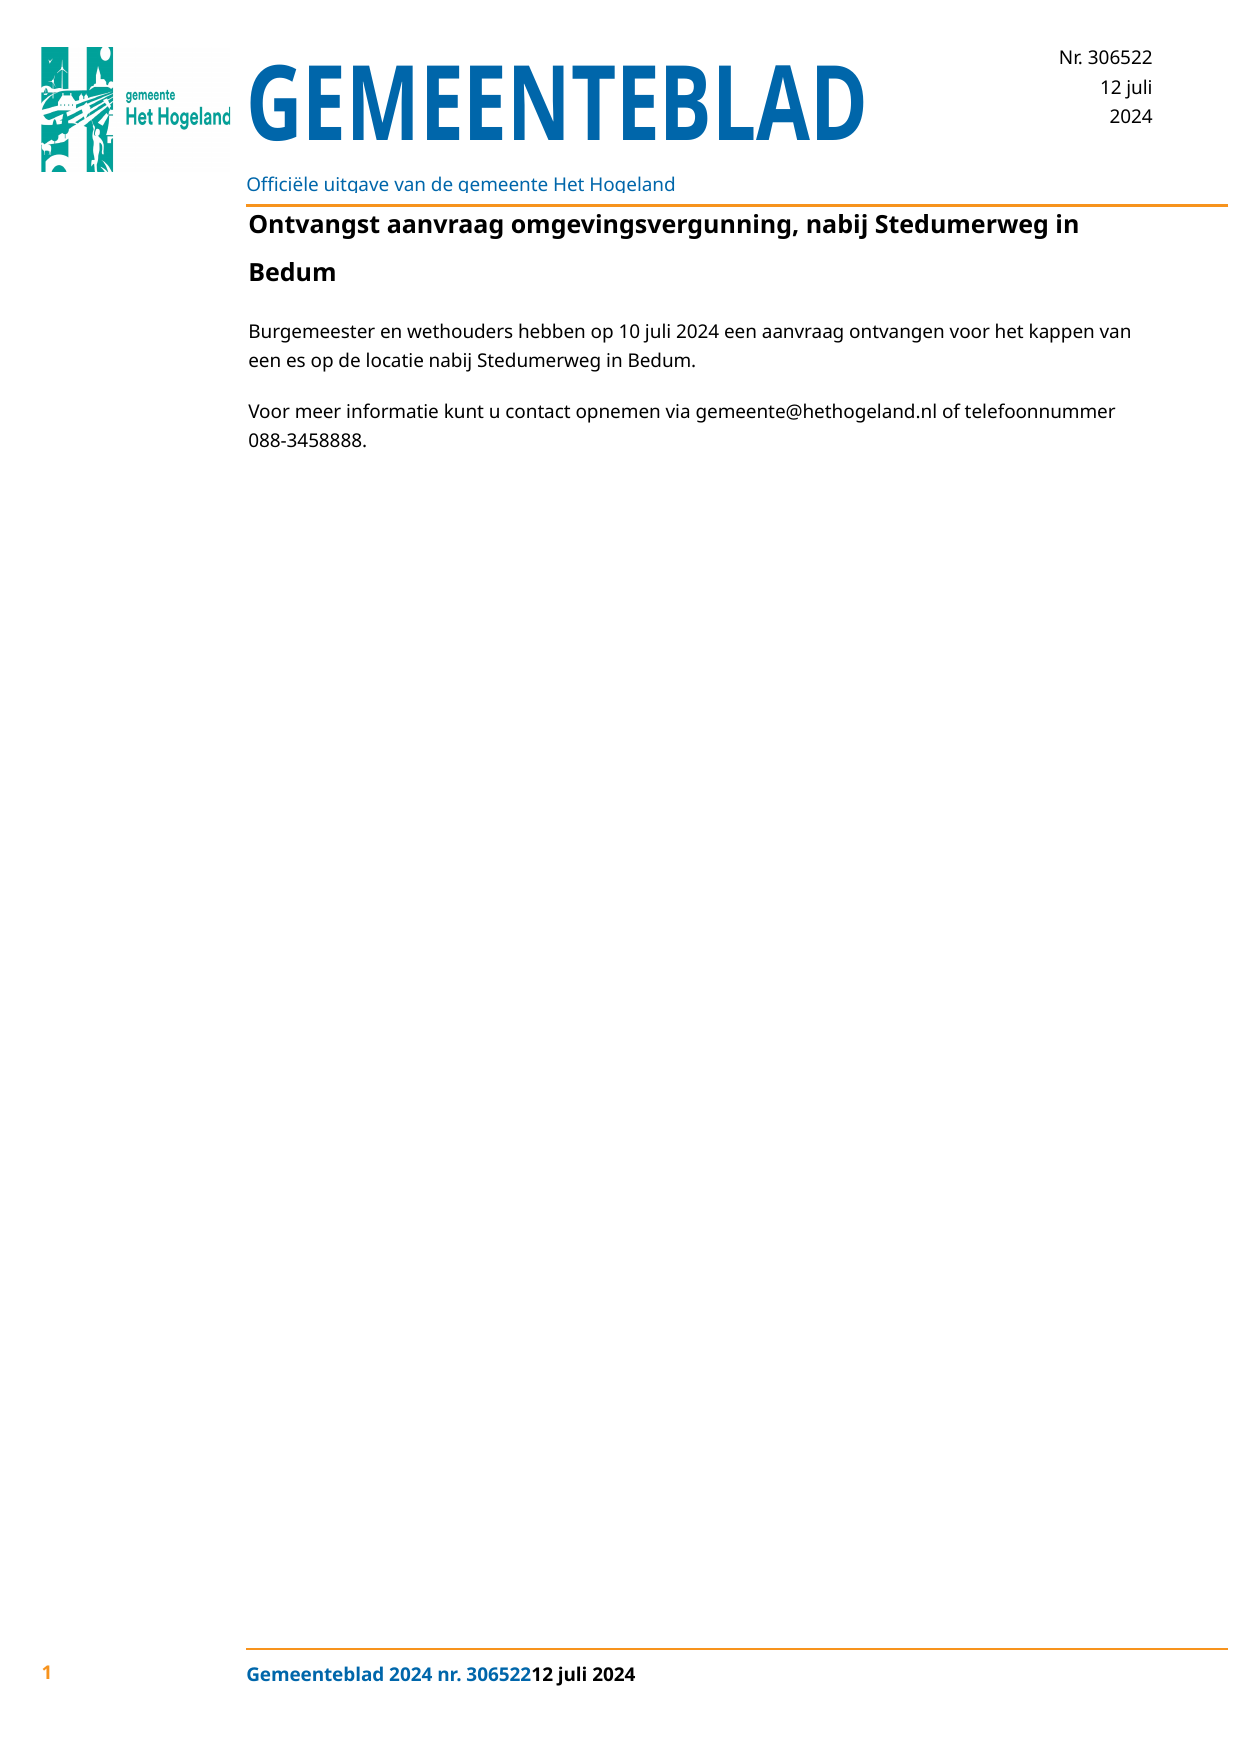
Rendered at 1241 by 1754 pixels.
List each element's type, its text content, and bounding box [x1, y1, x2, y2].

text Burgemeester en wethouders hebben op 10 juli 2024 een aanvraag ontvangen voor het kappen van een es op de locatie nabij Stedumerweg in Bedum. [248, 318, 1152, 373]
picture [41, 47, 231, 172]
text Ontvangst aanvraag omgevingsvergunning, nabij Stedumerweg in Bedum [248, 207, 1152, 288]
text Voor meer informatie kunt u contact opnemen via gemeente@hethogeland.nl of telefoonnummer 088-3458888. [248, 398, 1152, 453]
